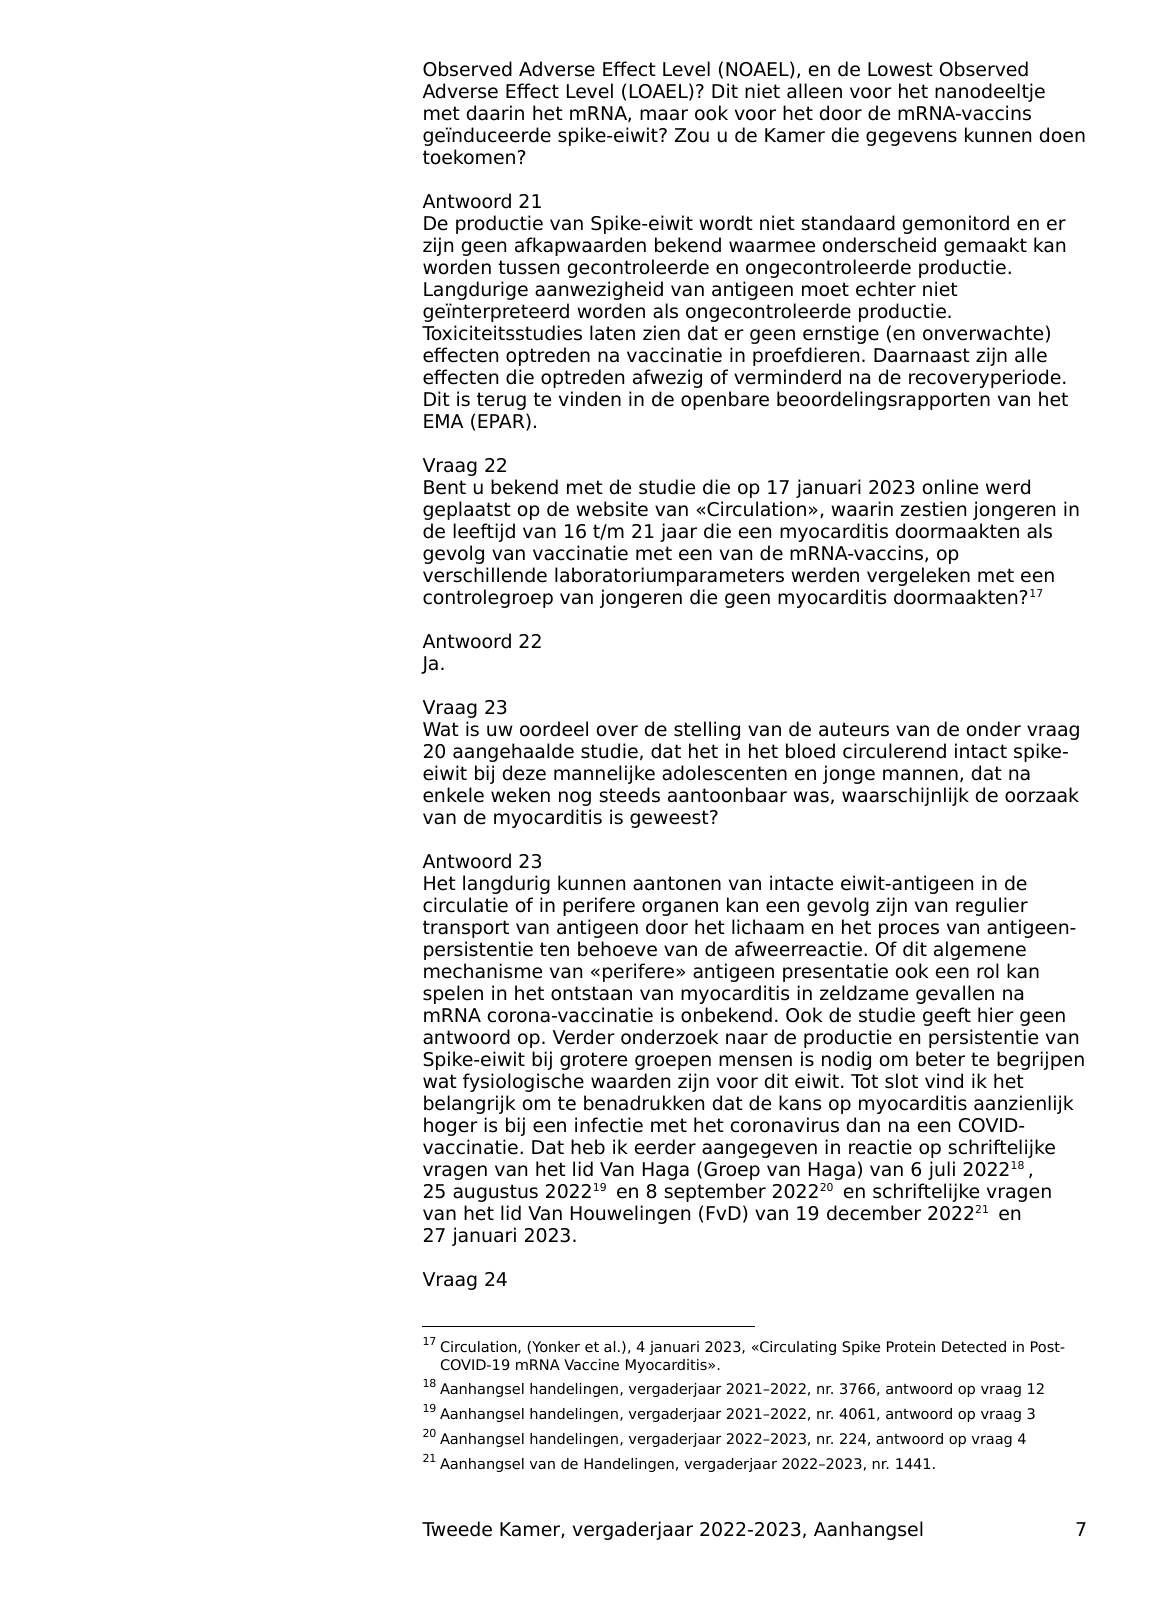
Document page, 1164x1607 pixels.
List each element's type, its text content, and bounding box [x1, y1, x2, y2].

text Antwoord 22 [422, 631, 1087, 653]
text Het langdurig kunnen aantonen van intacte eiwit-antigeen in de circulatie of in perifere organen kan een gevolg zijn van regulier transport van antigeen door het lichaam en het proces van antigeen-persistentie ten behoeve van de afweerreactie. Of dit algemene mechanisme van «perifere» antigeen presentatie ook een rol kan spelen in het ontstaan van myocarditis in zeldzame gevallen na mRNA corona-vaccinatie is onbekend. Ook de studie geeft hier geen antwoord op. Verder onderzoek naar de productie en persistentie van Spike-eiwit bij grotere groepen mensen is nodig om beter te begrijpen wat fysiologische waarden zijn voor dit eiwit. Tot slot vind ik het belangrijk om te benadrukken dat de kans op myocarditis aanzienlijk hoger is bij een infectie met het coronavirus dan na een COVID-vaccinatie. Dat heb ik eerder aangegeven in reactie op schriftelijke vragen van het lid Van Haga (Groep van Haga) van 6 juli 2022, 25 augustus 2022 en 8 september 2022 en schriftelijke vragen van het lid Van Houwelingen (FvD) van 19 december 2022 en 27 januari 2023. [422, 873, 1087, 1247]
text Vraag 22 [422, 455, 1087, 477]
text Circulation, (Yonker et al.), 4 januari 2023, «Circulating Spike Protein Detected in Post-COVID-19 mRNA Vaccine Myocarditis». [422, 1335, 1087, 1374]
text De productie van Spike-eiwit wordt niet standaard gemonitord en er zijn geen afkapwaarden bekend waarmee onderscheid gemaakt kan worden tussen gecontroleerde en ongecontroleerde productie. Langdurige aanwezigheid van antigeen moet echter niet geïnterpreteerd worden als ongecontroleerde productie. Toxiciteitsstudies laten zien dat er geen ernstige (en onverwachte) effecten optreden na vaccinatie in proefdieren. Daarnaast zijn alle effecten die optreden afwezig of verminderd na de recoveryperiode. Dit is terug te vinden in de openbare beoordelingsrapporten van het EMA (EPAR). [422, 213, 1087, 433]
text Aanhangsel handelingen, vergaderjaar 2022–2023, nr. 224, antwoord op vraag 4 [422, 1427, 1087, 1449]
text Vraag 23 [422, 697, 1087, 719]
text Observed Adverse Effect Level (NOAEL), en de Lowest Observed Adverse Effect Level (LOAEL)? Dit niet alleen voor het nanodeeltje met daarin het mRNA, maar ook voor het door de mRNA-vaccins geïnduceerde spike-eiwit? Zou u de Kamer die gegevens kunnen doen toekomen? [422, 59, 1087, 169]
text Aanhangsel handelingen, vergaderjaar 2021–2022, nr. 3766, antwoord op vraag 12 [422, 1377, 1087, 1399]
text Ja. [422, 653, 1087, 675]
text Antwoord 23 [422, 851, 1087, 873]
text Antwoord 21 [422, 191, 1087, 213]
text Vraag 24 [422, 1269, 1087, 1291]
text Aanhangsel van de Handelingen, vergaderjaar 2022–2023, nr. 1441. [422, 1452, 1087, 1474]
text Bent u bekend met de studie die op 17 januari 2023 online werd geplaatst op de website van «Circulation», waarin zestien jongeren in de leeftijd van 16 t/m 21 jaar die een myocarditis doormaakten als gevolg van vaccinatie met een van de mRNA-vaccins, op verschillende laboratoriumparameters werden vergeleken met een controlegroep van jongeren die geen myocarditis doormaakten? [422, 477, 1087, 609]
text Aanhangsel handelingen, vergaderjaar 2021–2022, nr. 4061, antwoord op vraag 3 [422, 1402, 1087, 1424]
text Wat is uw oordeel over de stelling van de auteurs van de onder vraag 20 aangehaalde studie, dat het in het bloed circulerend intact spike-eiwit bij deze mannelijke adolescenten en jonge mannen, dat na enkele weken nog steeds aantoonbaar was, waarschijnlijk de oorzaak van de myocarditis is geweest? [422, 719, 1087, 829]
